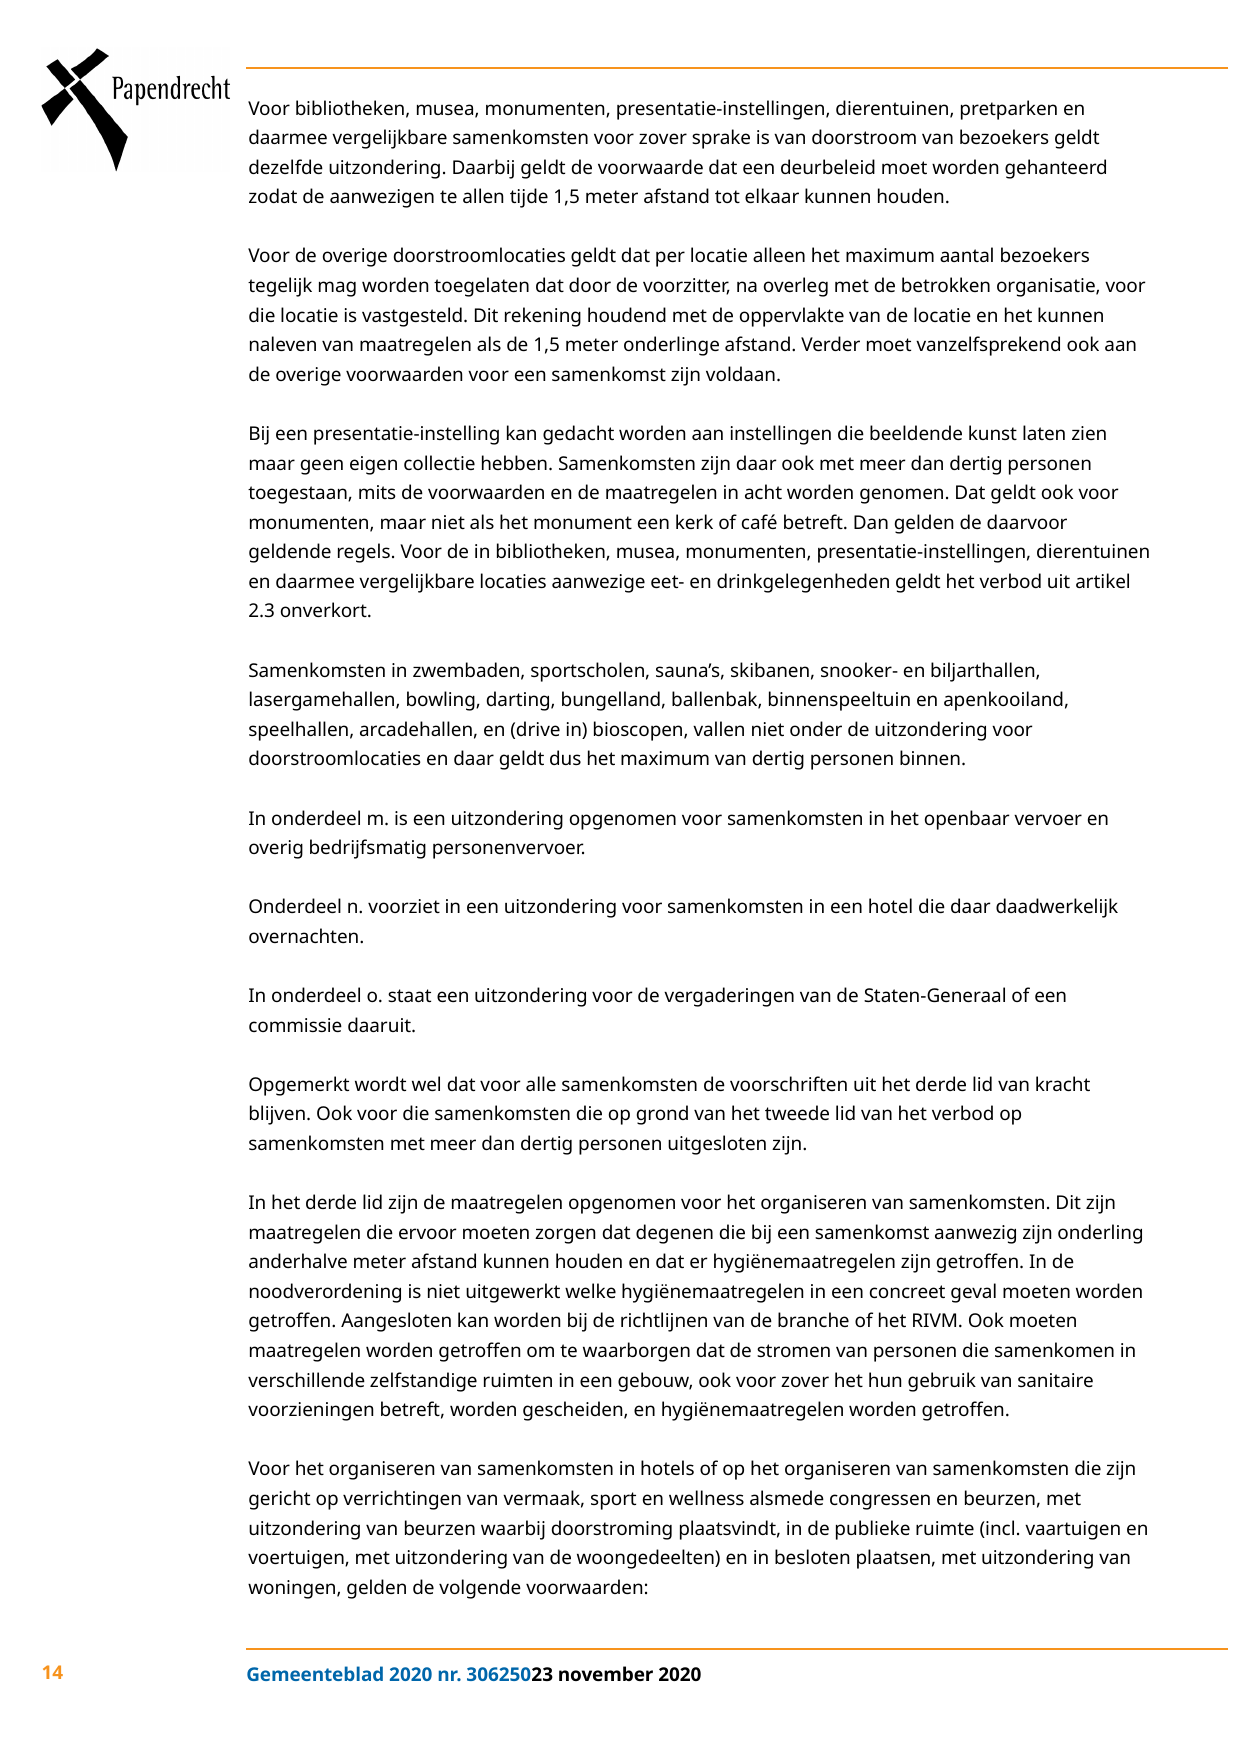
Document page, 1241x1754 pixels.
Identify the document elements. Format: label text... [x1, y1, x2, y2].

picture [41, 47, 231, 172]
text Voor bibliotheken, musea, monumenten, presentatie-instellingen, dierentuinen, pretparken en daarmee vergelijkbare samenkomsten voor zover sprake is van doorstroom van bezoekers geldt dezelfde uitzondering. Daarbij geldt de voorwaarde dat een deurbeleid moet worden gehanteerd zodat de aanwezigen te allen tijde 1,5 meter afstand tot elkaar kunnen houden. [248, 95, 1152, 209]
text In onderdeel m. is een uitzondering opgenomen voor samenkomsten in het openbaar vervoer en overig bedrijfsmatig personenvervoer. [248, 805, 1152, 860]
text Samenkomsten in zwembaden, sportscholen, sauna’s, skibanen, snooker- en biljarthallen, lasergamehallen, bowling, darting, bungelland, ballenbak, binnenspeeltuin en apenkooiland, speelhallen, arcadehallen, en (drive in) bioscopen, vallen niet onder de uitzondering voor doorstroomlocaties en daar geldt dus het maximum van dertig personen binnen. [248, 657, 1152, 771]
text In het derde lid zijn de maatregelen opgenomen voor het organiseren van samenkomsten. Dit zijn maatregelen die ervoor moeten zorgen dat degenen die bij een samenkomst aanwezig zijn onderling anderhalve meter afstand kunnen houden en dat er hygiënemaatregelen zijn getroffen. In de noodverordening is niet uitgewerkt welke hygiënemaatregelen in een concreet geval moeten worden getroffen. Aangesloten kan worden bij de richtlijnen van de branche of het RIVM. Ook moeten maatregelen worden getroffen om te waarborgen dat de stromen van personen die samenkomen in verschillende zelfstandige ruimten in een gebouw, ook voor zover het hun gebruik van sanitaire voorzieningen betreft, worden gescheiden, en hygiënemaatregelen worden getroffen. [248, 1189, 1152, 1422]
text Voor het organiseren van samenkomsten in hotels of op het organiseren van samenkomsten die zijn gericht op verrichtingen van vermaak, sport en wellness alsmede congressen en beurzen, met uitzondering van beurzen waarbij doorstroming plaatsvindt, in de publieke ruimte (incl. vaartuigen en voertuigen, met uitzondering van de woongedeelten) en in besloten plaatsen, met uitzondering van woningen, gelden de volgende voorwaarden: [248, 1456, 1152, 1600]
text Onderdeel n. voorziet in een uitzondering voor samenkomsten in een hotel die daar daadwerkelijk overnachten. [248, 893, 1152, 949]
text Bij een presentatie-instelling kan gedacht worden aan instellingen die beeldende kunst laten zien maar geen eigen collectie hebben. Samenkomsten zijn daar ook met meer dan dertig personen toegestaan, mits de voorwaarden en de maatregelen in acht worden genomen. Dat geldt ook voor monumenten, maar niet als het monument een kerk of café betreft. Dan gelden de daarvoor geldende regels. Voor de in bibliotheken, musea, monumenten, presentatie-instellingen, dierentuinen en daarmee vergelijkbare locaties aanwezige eet- en drinkgelegenheden geldt het verbod uit artikel 2.3 onverkort. [248, 420, 1152, 623]
text In onderdeel o. staat een uitzondering voor de vergaderingen van de Staten-Generaal of een commissie daaruit. [248, 982, 1152, 1038]
text Opgemerkt wordt wel dat voor alle samenkomsten de voorschriften uit het derde lid van kracht blijven. Ook voor die samenkomsten die op grond van het tweede lid van het verbod op samenkomsten met meer dan dertig personen uitgesloten zijn. [248, 1071, 1152, 1156]
text Voor de overige doorstroomlocaties geldt dat per locatie alleen het maximum aantal bezoekers tegelijk mag worden toegelaten dat door de voorzitter, na overleg met de betrokken organisatie, voor die locatie is vastgesteld. Dit rekening houdend met de oppervlakte van de locatie en het kunnen naleven van maatregelen als de 1,5 meter onderlinge afstand. Verder moet vanzelfsprekend ook aan de overige voorwaarden voor een samenkomst zijn voldaan. [248, 243, 1152, 387]
